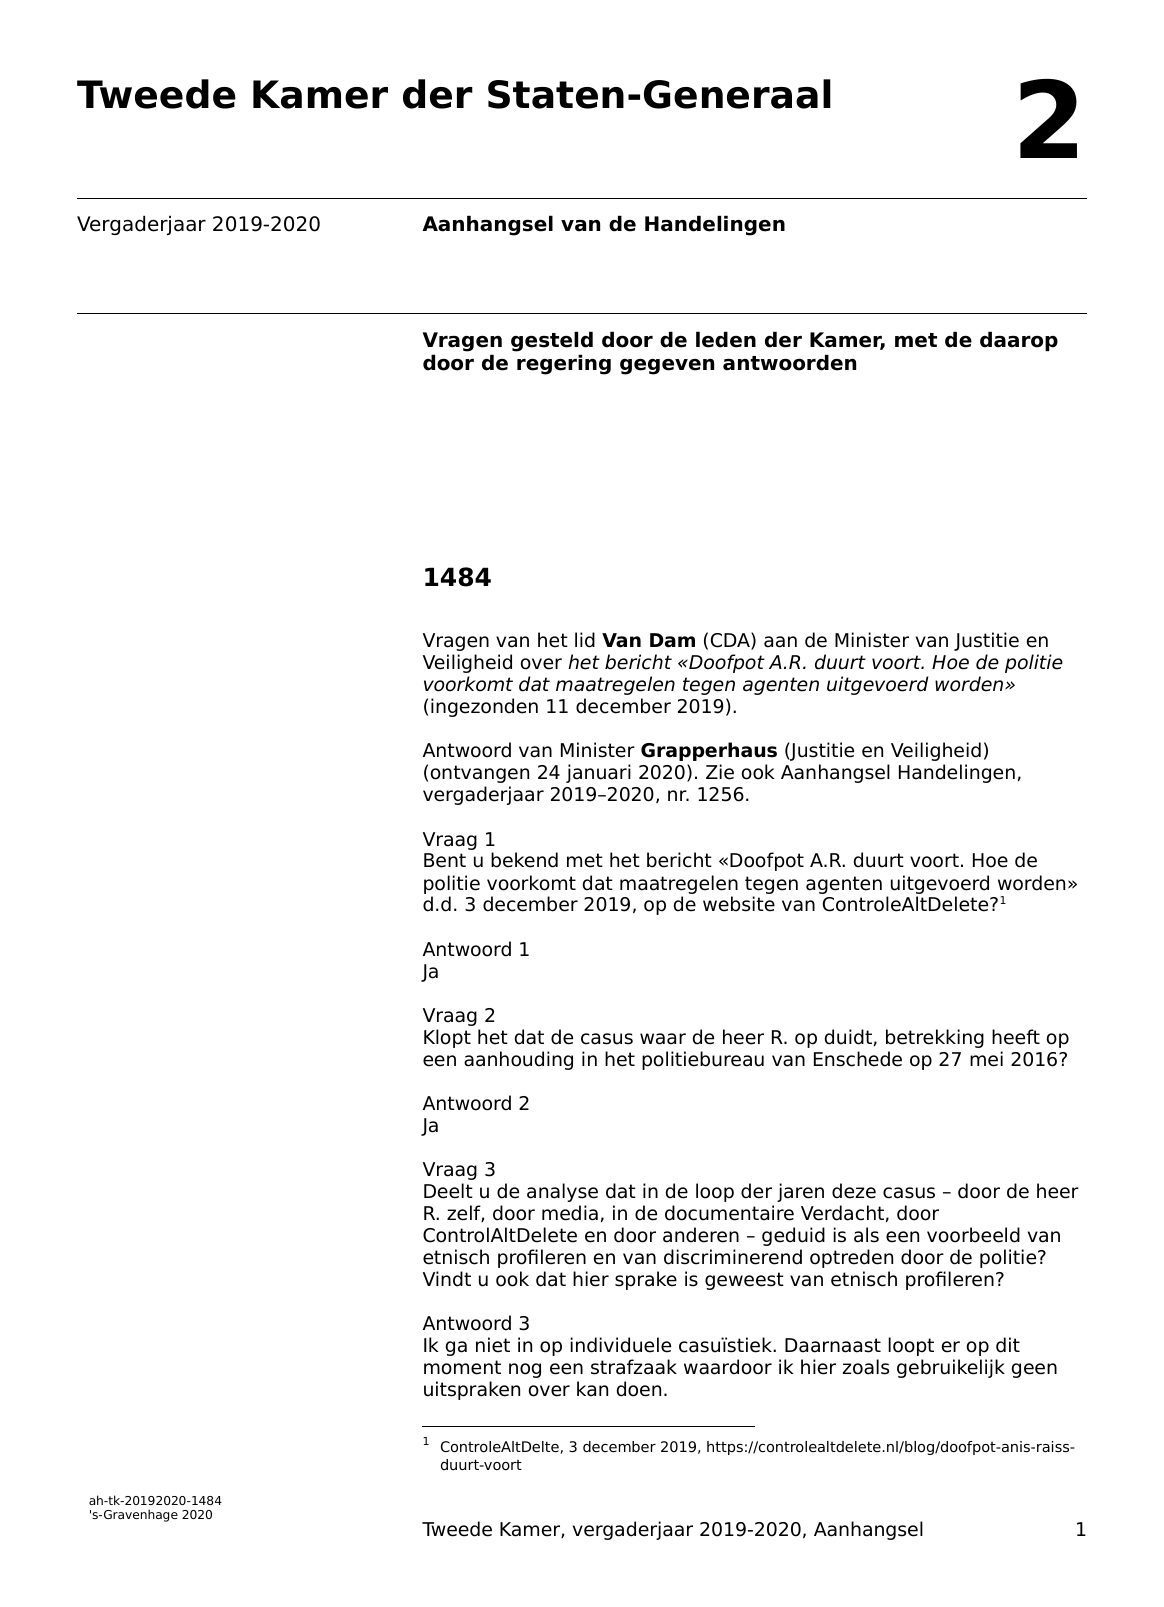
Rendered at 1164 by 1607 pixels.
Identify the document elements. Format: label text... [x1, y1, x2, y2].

text Vragen van het lid Van Dam (CDA) aan de Minister van Justitie en Veiligheid over het bericht «Doofpot A.R. duurt voort. Hoe de politie voorkomt dat maatregelen tegen agenten uitgevoerd worden» (ingezonden 11 december 2019). [422, 630, 1087, 718]
text Antwoord 1 [422, 938, 1087, 961]
table_header Tweede Kamer der Staten-Generaal [77, 59, 886, 198]
text Ik ga niet in op individuele casuïstiek. Daarnaast loopt er op dit moment nog een strafzaak waardoor ik hier zoals gebruikelijk geen uitspraken over kan doen. [422, 1335, 1087, 1401]
text Antwoord 3 [422, 1313, 1087, 1335]
table_cell Aanhangsel van de Handelingen [422, 199, 1087, 313]
text Vraag 2 [422, 1005, 1087, 1027]
text Vraag 1 [422, 828, 1087, 850]
text Deelt u de analyse dat in de loop der jaren deze casus – door de heer R. zelf, door media, in de documentaire Verdacht, door ControlAltDelete en door anderen – geduid is als een voorbeeld van etnisch profileren en van discriminerend optreden door de politie? Vindt u ook dat hier sprake is geweest van etnisch profileren? [422, 1181, 1087, 1291]
table_header 2 [886, 59, 1087, 198]
text ah-tk-20192020-1484 [88, 1494, 323, 1508]
text 1484 [422, 563, 1087, 592]
text 's-Gravenhage 2020 [88, 1508, 323, 1522]
table_cell Vragen gesteld door de leden der Kamer, met de daarop door de regering gegeven antwoorden [422, 314, 1087, 375]
text Klopt het dat de casus waar de heer R. op duidt, betrekking heeft op een aanhouding in het politiebureau van Enschede op 27 mei 2016? [422, 1027, 1087, 1071]
table_cell Vergaderjaar 2019-2020 [77, 199, 422, 313]
text Vraag 3 [422, 1159, 1087, 1181]
text Antwoord van Minister Grapperhaus (Justitie en Veiligheid) (ontvangen 24 januari 2020). Zie ook Aanhangsel Handelingen, vergaderjaar 2019–2020, nr. 1256. [422, 740, 1087, 806]
text ControleAltDelte, 3 december 2019, https://controlealtdelete.nl/blog/doofpot-anis-raiss-duurt-voort [422, 1435, 1087, 1474]
text Antwoord 2 [422, 1093, 1087, 1115]
text Ja [422, 1115, 1087, 1137]
text Bent u bekend met het bericht «Doofpot A.R. duurt voort. Hoe de politie voorkomt dat maatregelen tegen agenten uitgevoerd worden» d.d. 3 december 2019, op de website van ControleAltDelete? [422, 850, 1087, 916]
text Ja [422, 961, 1087, 982]
table_cell [77, 314, 422, 375]
